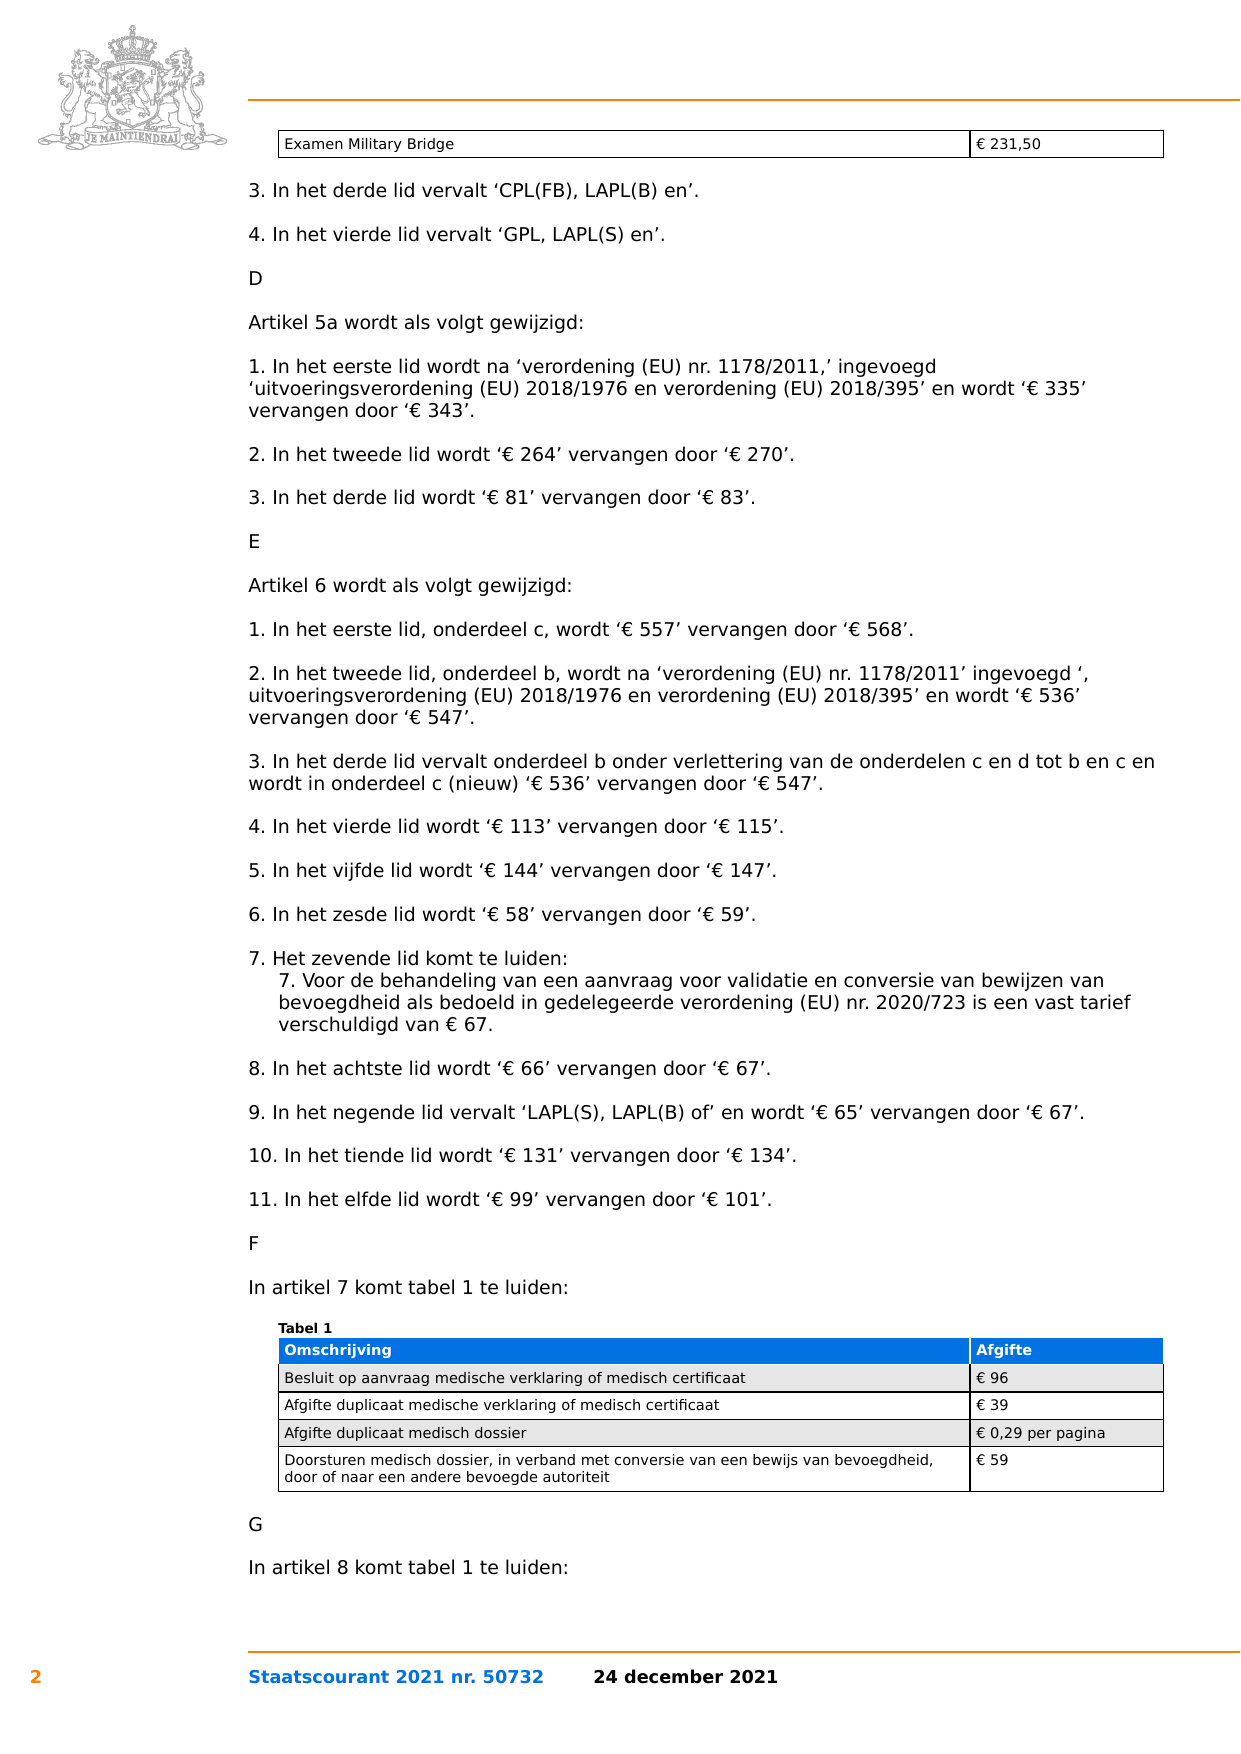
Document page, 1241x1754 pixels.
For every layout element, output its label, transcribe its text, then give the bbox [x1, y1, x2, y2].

table_cell € 231,50 [971, 131, 1163, 157]
table_header Tabel 1 [278, 1321, 1163, 1337]
text 3. In het derde lid wordt ‘€ 81’ vervangen door ‘€ 83’. [248, 487, 1163, 509]
text 1. In het eerste lid wordt na ‘verordening (EU) nr. 1178/2011,’ ingevoegd ‘uitvoeringsverordening (EU) 2018/1976 en verordening (EU) 2018/395’ en wordt ‘€ 335’ vervangen door ‘€ 343’. [248, 356, 1163, 422]
text D [248, 268, 1163, 290]
table_cell Afgifte [971, 1338, 1163, 1364]
table_cell Afgifte duplicaat medisch dossier [279, 1420, 969, 1446]
text 9. In het negende lid vervalt ‘LAPL(S), LAPL(B) of’ en wordt ‘€ 65’ vervangen door ‘€ 67’. [248, 1102, 1163, 1123]
text Artikel 6 wordt als volgt gewijzigd: [248, 575, 1163, 597]
text F [248, 1233, 1163, 1255]
text Artikel 5a wordt als volgt gewijzigd: [248, 312, 1163, 334]
picture [38, 25, 227, 150]
text 2. In het tweede lid, onderdeel b, wordt na ‘verordening (EU) nr. 1178/2011’ ingevoegd ‘, uitvoeringsverordening (EU) 2018/1976 en verordening (EU) 2018/395’ en wordt ‘€ 536’ vervangen door ‘€ 547’. [248, 663, 1163, 729]
table_cell € 59 [971, 1447, 1163, 1491]
table_cell Doorsturen medisch dossier, in verband met conversie van een bewijs van bevoegdheid, door of naar een andere bevoegde autoriteit [279, 1447, 969, 1491]
text 5. In het vijfde lid wordt ‘€ 144’ vervangen door ‘€ 147’. [248, 860, 1163, 882]
text 4. In het vierde lid vervalt ‘GPL, LAPL(S) en’. [248, 224, 1163, 246]
text 7. Het zevende lid komt te luiden: [248, 948, 1163, 970]
text 1. In het eerste lid, onderdeel c, wordt ‘€ 557’ vervangen door ‘€ 568’. [248, 619, 1163, 641]
text 3. In het derde lid vervalt onderdeel b onder verlettering van de onderdelen c en d tot b en c en wordt in onderdeel c (nieuw) ‘€ 536’ vervangen door ‘€ 547’. [248, 751, 1163, 794]
table_cell Afgifte duplicaat medische verklaring of medisch certificaat [279, 1393, 969, 1419]
text 4. In het vierde lid wordt ‘€ 113’ vervangen door ‘€ 115’. [248, 816, 1163, 838]
table_cell € 96 [971, 1365, 1163, 1391]
text In artikel 8 komt tabel 1 te luiden: [248, 1557, 1163, 1579]
table_cell € 39 [971, 1393, 1163, 1419]
text 11. In het elfde lid wordt ‘€ 99’ vervangen door ‘€ 101’. [248, 1189, 1163, 1211]
table_cell Examen Military Bridge [279, 131, 969, 157]
table_cell Omschrijving [279, 1338, 969, 1364]
text 7. Voor de behandeling van een aanvraag voor validatie en conversie van bewijzen van bevoegdheid als bedoeld in gedelegeerde verordening (EU) nr. 2020/723 is een vast tarief verschuldigd van € 67. [278, 970, 1163, 1036]
text 8. In het achtste lid wordt ‘€ 66’ vervangen door ‘€ 67’. [248, 1058, 1163, 1080]
text 3. In het derde lid vervalt ‘CPL(FB), LAPL(B) en’. [248, 180, 1163, 202]
text 10. In het tiende lid wordt ‘€ 131’ vervangen door ‘€ 134’. [248, 1145, 1163, 1167]
table_cell Besluit op aanvraag medische verklaring of medisch certificaat [279, 1365, 969, 1391]
table_cell € 0,29 per pagina [971, 1420, 1163, 1446]
text 2. In het tweede lid wordt ‘€ 264’ vervangen door ‘€ 270’. [248, 443, 1163, 465]
text In artikel 7 komt tabel 1 te luiden: [248, 1277, 1163, 1299]
text E [248, 531, 1163, 553]
text 6. In het zesde lid wordt ‘€ 58’ vervangen door ‘€ 59’. [248, 904, 1163, 926]
text G [248, 1513, 1163, 1535]
